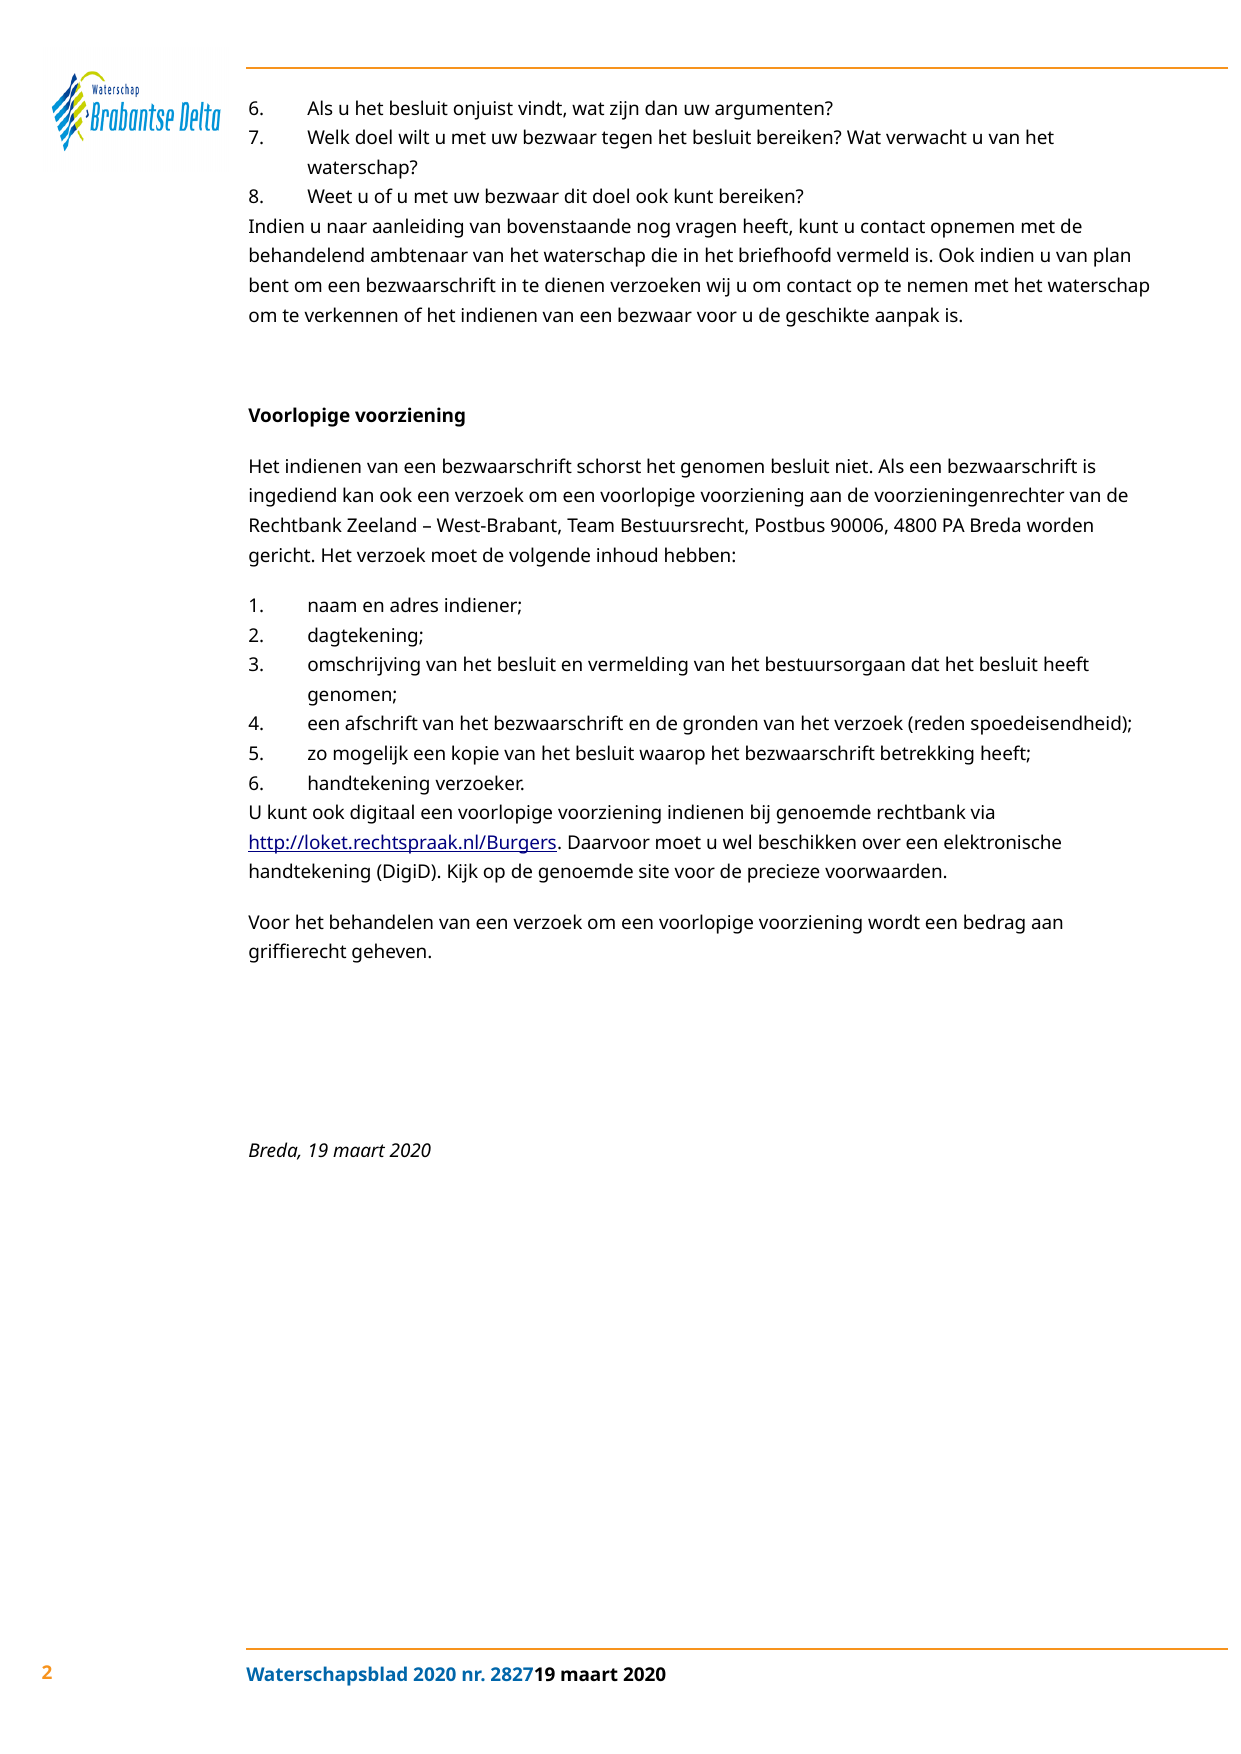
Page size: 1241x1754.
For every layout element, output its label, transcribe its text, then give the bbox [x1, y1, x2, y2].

list zo mogelijk een kopie van het besluit waarop het bezwaarschrift betrekking heeft; [248, 740, 1152, 766]
list Weet u of u met uw bezwaar dit doel ook kunt bereiken? [248, 183, 1152, 209]
list dagtekening; [248, 622, 1152, 648]
picture [41, 47, 231, 172]
list handtekening verzoeker. [248, 770, 1152, 796]
text Indien u naar aanleiding van bovenstaande nog vragen heeft, kunt u contact opnemen met de behandelend ambtenaar van het waterschap die in het briefhoofd vermeld is. Ook indien u van plan bent om een bezwaarschrift in te dienen verzoeken wij u om contact op te nemen met het waterschap om te verkennen of het indienen van een bezwaar voor u de geschikte aanpak is. [248, 213, 1152, 328]
list een afschrift van het bezwaarschrift en de gronden van het verzoek (reden spoedeisendheid); [248, 711, 1152, 736]
list Welk doel wilt u met uw bezwaar tegen het besluit bereiken? Wat verwacht u van het waterschap? [248, 124, 1152, 180]
text Het indienen van een bezwaarschrift schorst het genomen besluit niet. Als een bezwaarschrift is ingediend kan ook een verzoek om een voorlopige voorziening aan de voorzieningenrechter van de Rechtbank Zeeland – West-Brabant, Team Bestuursrecht, Postbus 90006, 4800 PA Breda worden gericht. Het verzoek moet de volgende inhoud hebben: [248, 453, 1152, 568]
text Voor het behandelen van een verzoek om een voorlopige voorziening wordt een bedrag aan griffierecht geheven. [248, 909, 1152, 964]
list naam en adres indiener; [248, 592, 1152, 618]
text U kunt ook digitaal een voorlopige voorziening indienen bij genoemde rechtbank via http://loket.rechtspraak.nl/Burgers. Daarvoor moet u wel beschikken over een elektronische handtekening (DigiD). Kijk op de genoemde site voor de precieze voorwaarden. [248, 799, 1152, 884]
list Als u het besluit onjuist vindt, wat zijn dan uw argumenten? [248, 95, 1152, 121]
text Breda, 19 maart 2020 [248, 1138, 1152, 1163]
list omschrijving van het besluit en vermelding van het bestuursorgaan dat het besluit heeft genomen; [248, 651, 1152, 707]
text Voorlopige voorziening [248, 403, 1152, 428]
